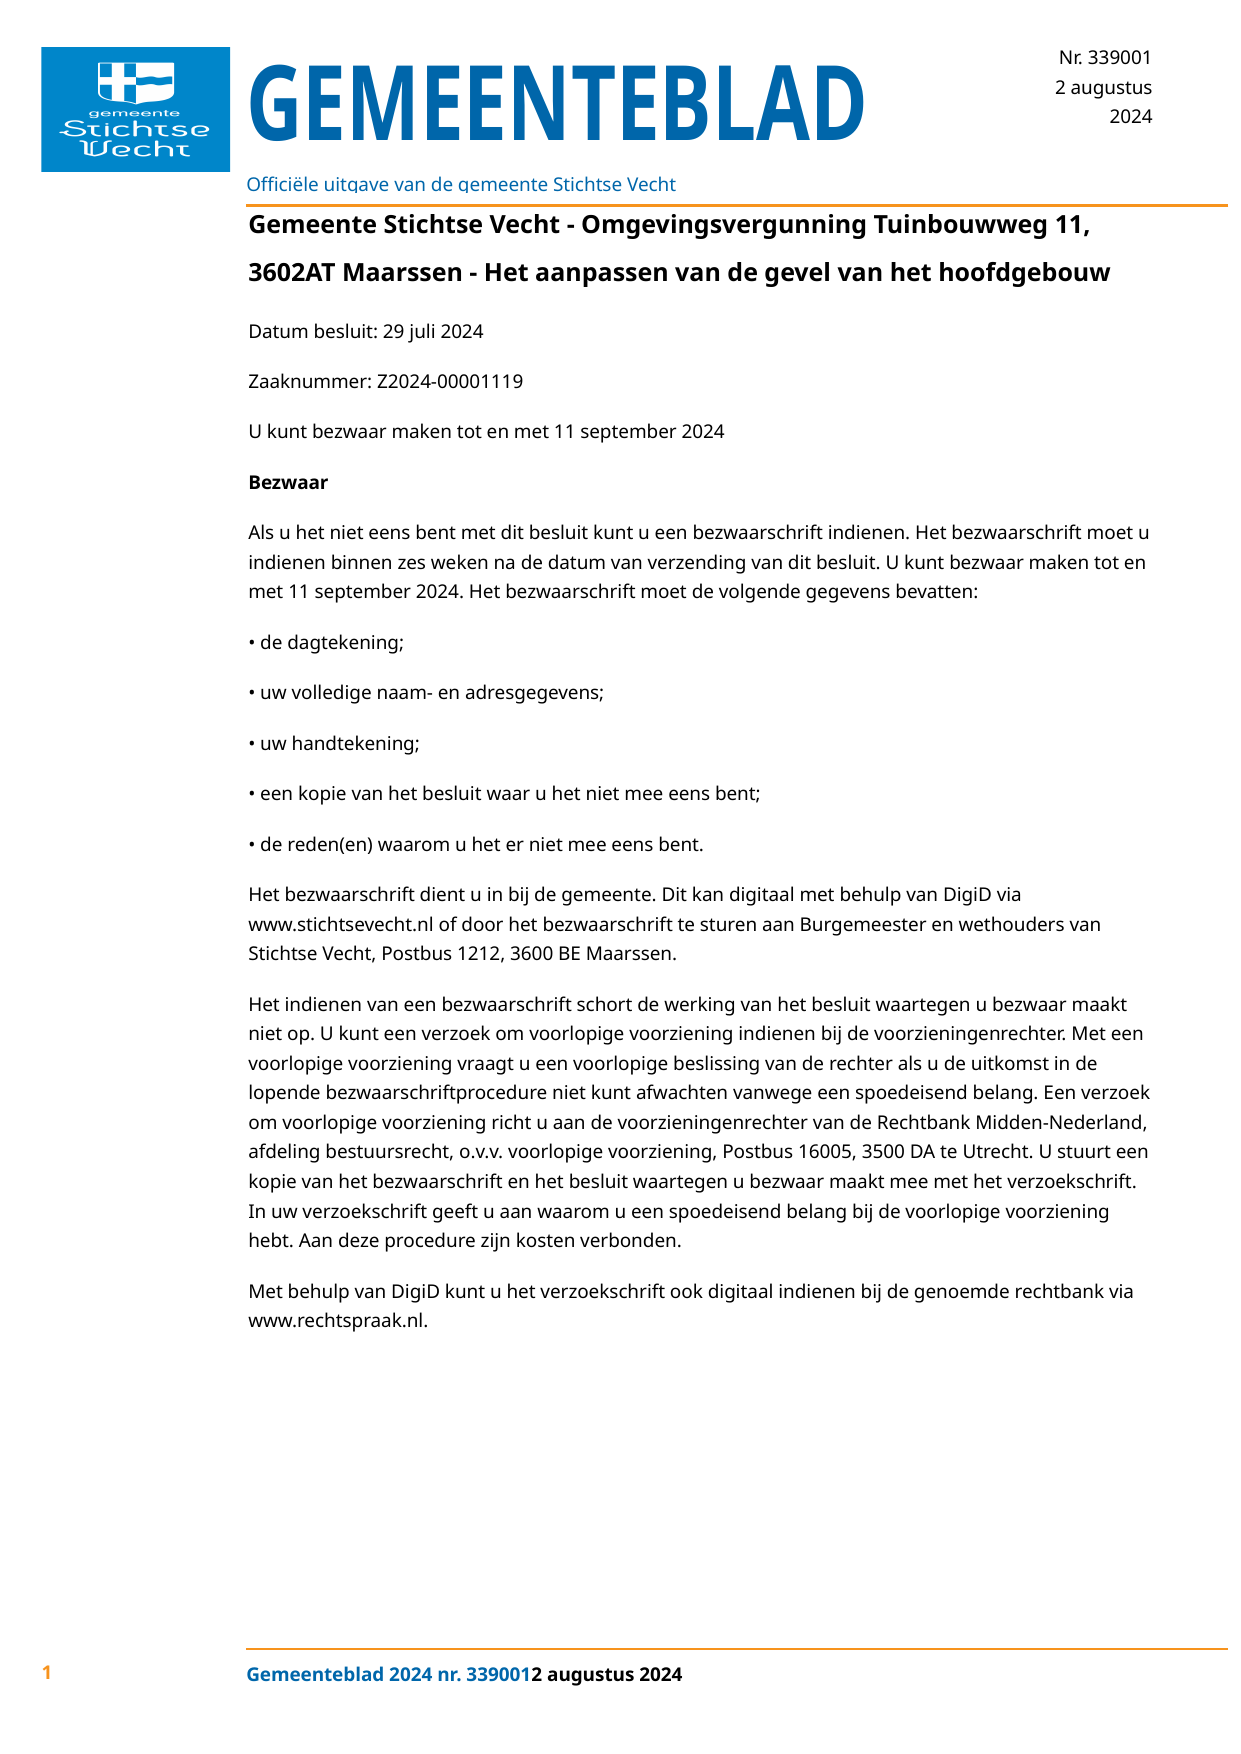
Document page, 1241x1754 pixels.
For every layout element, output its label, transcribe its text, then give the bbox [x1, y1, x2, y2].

text • de dagtekening; [248, 629, 1152, 655]
picture [99, 63, 135, 101]
text Het bezwaarschrift dient u in bij de gemeente. Dit kan digitaal met behulp van DigiD via www.stichtsevecht.nl of door het bezwaarschrift te sturen aan Burgemeester en wethouders van Stichtse Vecht, Postbus 1212, 3600 BE Maarssen. [248, 881, 1152, 966]
text Met behulp van DigiD kunt u het verzoekschrift ook digitaal indienen bij de genoemde rechtbank via www.rechtspraak.nl. [248, 1278, 1152, 1333]
text • een kopie van het besluit waar u het niet mee eens bent; [248, 780, 1152, 806]
text • de reden(en) waarom u het er niet mee eens bent. [248, 831, 1152, 857]
text Datum besluit: 29 juli 2024 [248, 318, 1152, 344]
text Bezwaar [248, 469, 1152, 495]
text U kunt bezwaar maken tot en met 11 september 2024 [248, 419, 1152, 444]
text Het indienen van een bezwaarschrift schort de werking van het besluit waartegen u bezwaar maakt niet op. U kunt een verzoek om voorlopige voorziening indienen bij de voorzieningenrechter. Met een voorlopige voorziening vraagt u een voorlopige beslissing van de rechter als u de uitkomst in de lopende bezwaarschriftprocedure niet kunt afwachten vanwege een spoedeisend belang. Een verzoek om voorlopige voorziening richt u aan de voorzieningenrechter van de Rechtbank Midden-Nederland, afdeling bestuursrecht, o.v.v. voorlopige voorziening, Postbus 16005, 3500 DA te Utrecht. U stuurt een kopie van het bezwaarschrift en het besluit waartegen u bezwaar maakt mee met het verzoekschrift. In uw verzoekschrift geeft u aan waarom u een spoedeisend belang bij de voorlopige voorziening hebt. Aan deze procedure zijn kosten verbonden. [248, 991, 1152, 1253]
text Als u het niet eens bent met dit besluit kunt u een bezwaarschrift indienen. Het bezwaarschrift moet u indienen binnen zes weken na de datum van verzending van dit besluit. U kunt bezwaar maken tot en met 11 september 2024. Het bezwaarschrift moet de volgende gegevens bevatten: [248, 519, 1152, 604]
text • uw handtekening; [248, 730, 1152, 756]
picture [137, 63, 174, 103]
text • uw volledige naam- en adresgegevens; [248, 679, 1152, 705]
text Gemeente Stichtse Vecht - Omgevingsvergunning Tuinbouwweg 11, 3602AT Maarssen - Het aanpassen van de gevel van het hoofdgebouw [248, 207, 1152, 288]
text Zaaknummer: Z2024-00001119 [248, 368, 1152, 394]
